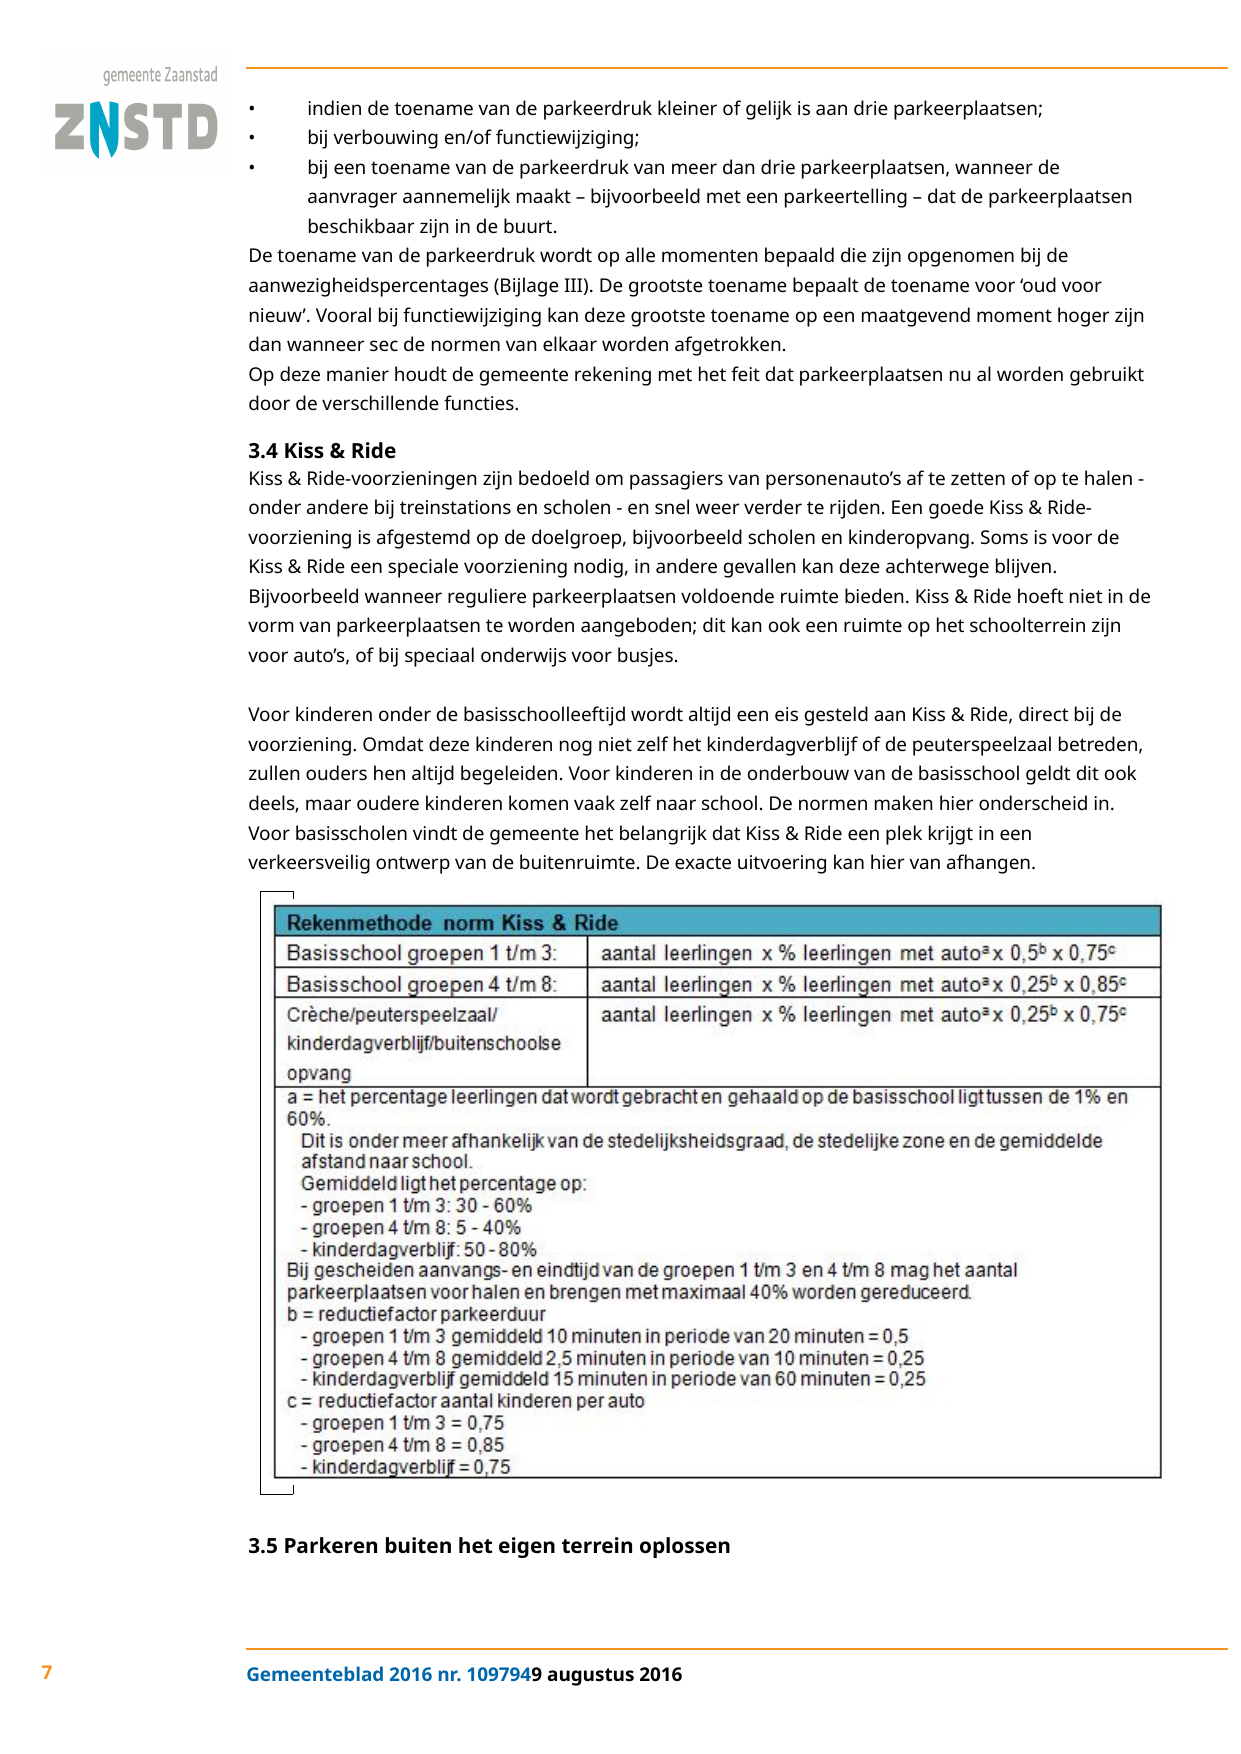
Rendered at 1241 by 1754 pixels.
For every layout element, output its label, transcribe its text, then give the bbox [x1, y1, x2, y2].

text Kiss & Ride-voorzieningen zijn bedoeld om passagiers van personenauto’s af te zetten of op te halen - onder andere bij treinstations en scholen - en snel weer verder te rijden. Een goede Kiss & Ride-voorziening is afgestemd op de doelgroep, bijvoorbeeld scholen en kinderopvang. Soms is voor de Kiss & Ride een speciale voorziening nodig, in andere gevallen kan deze achterwege blijven. Bijvoorbeeld wanneer reguliere parkeerplaatsen voldoende ruimte bieden. Kiss & Ride hoeft niet in de vorm van parkeerplaatsen te worden aangeboden; dit kan ook een ruimte op het schoolterrein zijn voor auto’s, of bij speciaal onderwijs voor busjes. [248, 465, 1152, 668]
text De toename van de parkeerdruk wordt op alle momenten bepaald die zijn opgenomen bij de aanwezigheidspercentages (Bijlage III). De grootste toename bepaalt de toename voor ‘oud voor nieuw’. Vooral bij functiewijziging kan deze grootste toename op een maatgevend moment hoger zijn dan wanneer sec de normen van elkaar worden afgetrokken. [248, 243, 1152, 357]
text Voor kinderen onder de basisschoolleeftijd wordt altijd een eis gesteld aan Kiss & Ride, direct bij de voorziening. Omdat deze kinderen nog niet zelf het kinderdagverblijf of de peuterspeelzaal betreden, zullen ouders hen altijd begeleiden. Voor kinderen in de onderbouw van de basisschool geldt dit ook deels, maar oudere kinderen komen vaak zelf naar school. De normen maken hier onderscheid in. Voor basisscholen vindt de gemeente het belangrijk dat Kiss & Ride een plek krijgt in een verkeersveilig ontwerp van de buitenruimte. De exacte uitvoering kan hier van afhangen. [248, 701, 1152, 875]
list bij een toename van de parkeerdruk van meer dan drie parkeerplaatsen, wanneer de aanvrager aannemelijk maakt – bijvoorbeeld met een parkeertelling – dat de parkeerplaatsen beschikbaar zijn in de buurt. [248, 154, 1152, 239]
list bij verbouwing en/of functiewijziging; [248, 124, 1152, 150]
picture [268, 899, 1173, 1485]
text Op deze manier houdt de gemeente rekening met het feit dat parkeerplaatsen nu al worden gebruikt door de verschillende functies. [248, 361, 1152, 416]
picture [41, 47, 231, 172]
text 3.4 Kiss & Ride [248, 436, 1152, 465]
text 3.5 Parkeren buiten het eigen terrein oplossen [248, 1531, 1152, 1560]
list indien de toename van de parkeerdruk kleiner of gelijk is aan drie parkeerplaatsen; [248, 95, 1152, 121]
